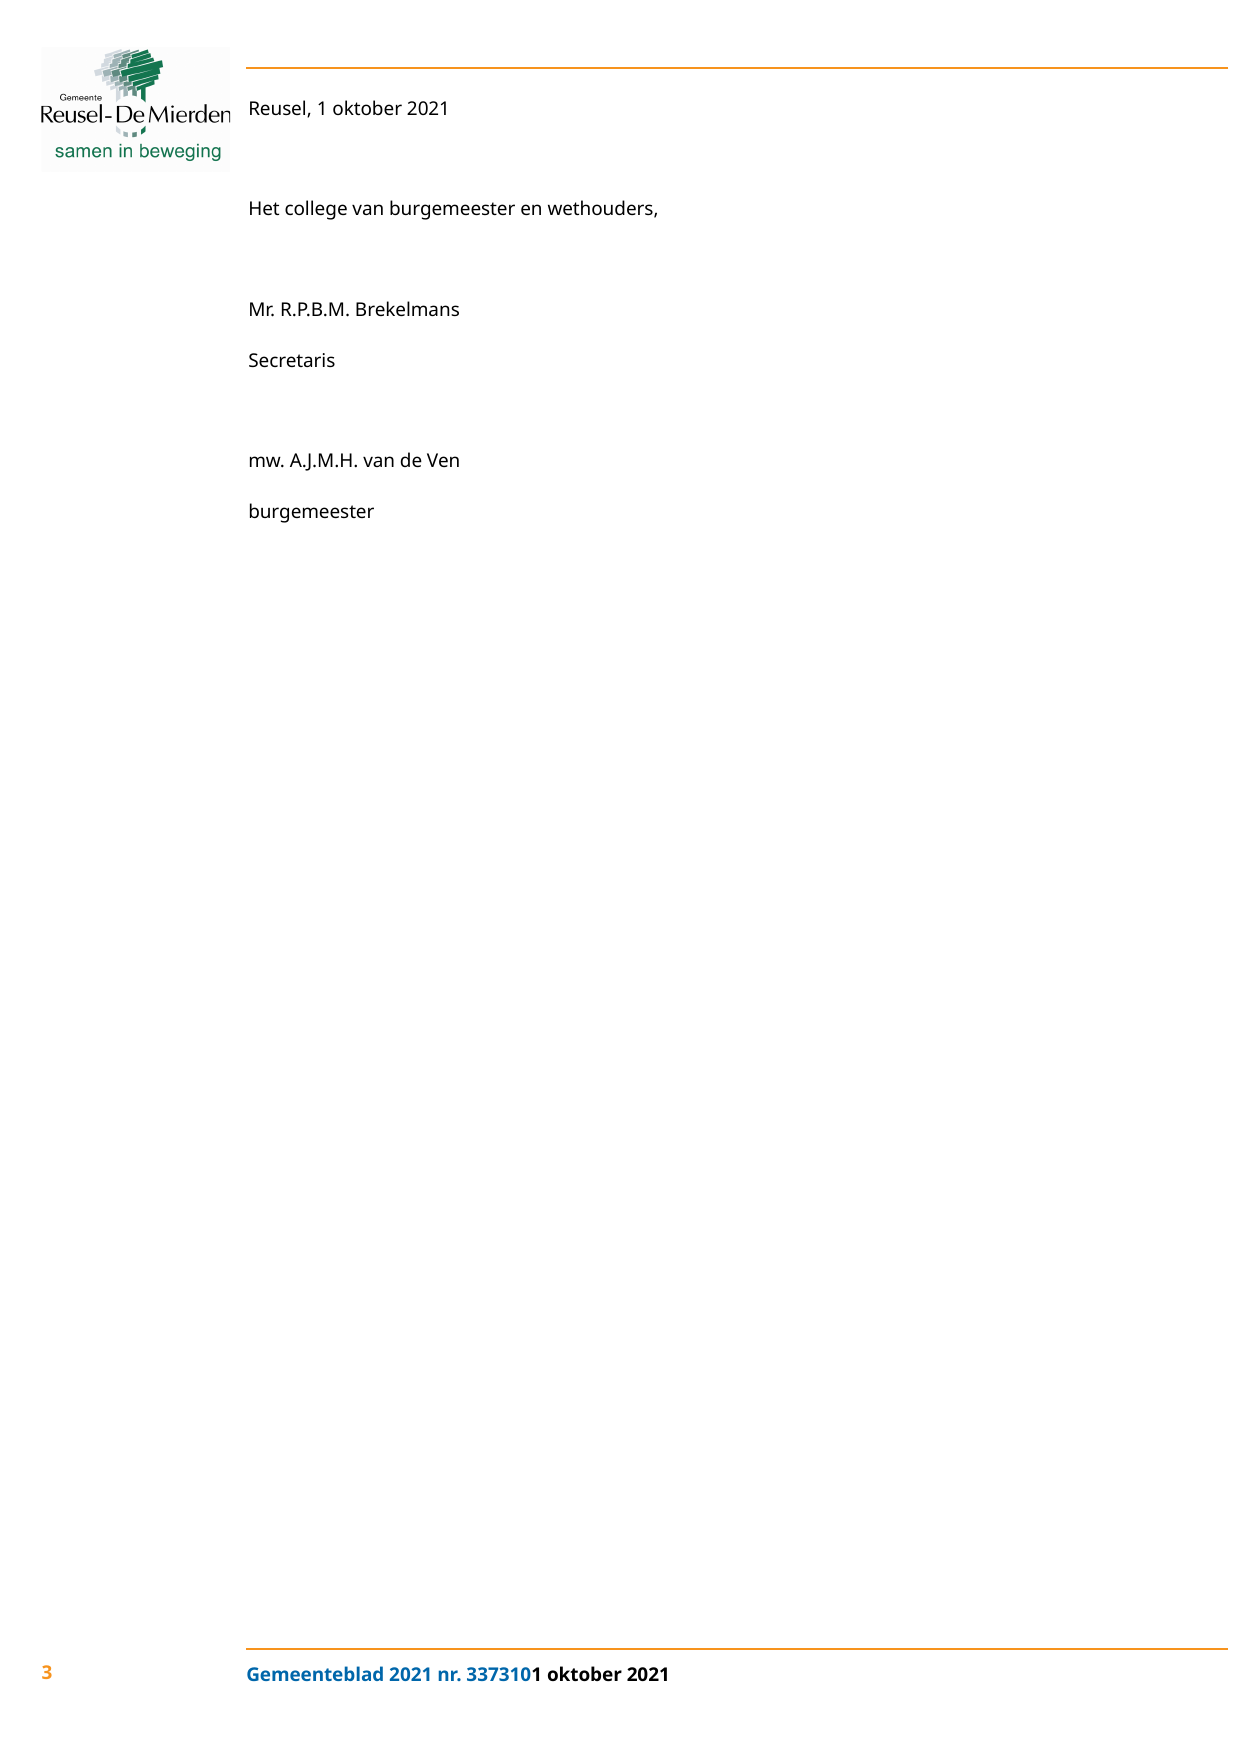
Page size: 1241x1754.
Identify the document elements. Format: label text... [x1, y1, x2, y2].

picture [41, 47, 231, 172]
text Reusel, 1 oktober 2021 [248, 95, 1152, 121]
text burgemeester [248, 498, 1152, 524]
text Secretaris [248, 347, 1152, 373]
text mw. A.J.M.H. van de Ven [248, 448, 1152, 473]
text Mr. R.P.B.M. Brekelmans [248, 296, 1152, 322]
text Het college van burgemeester en wethouders, [248, 196, 1152, 221]
